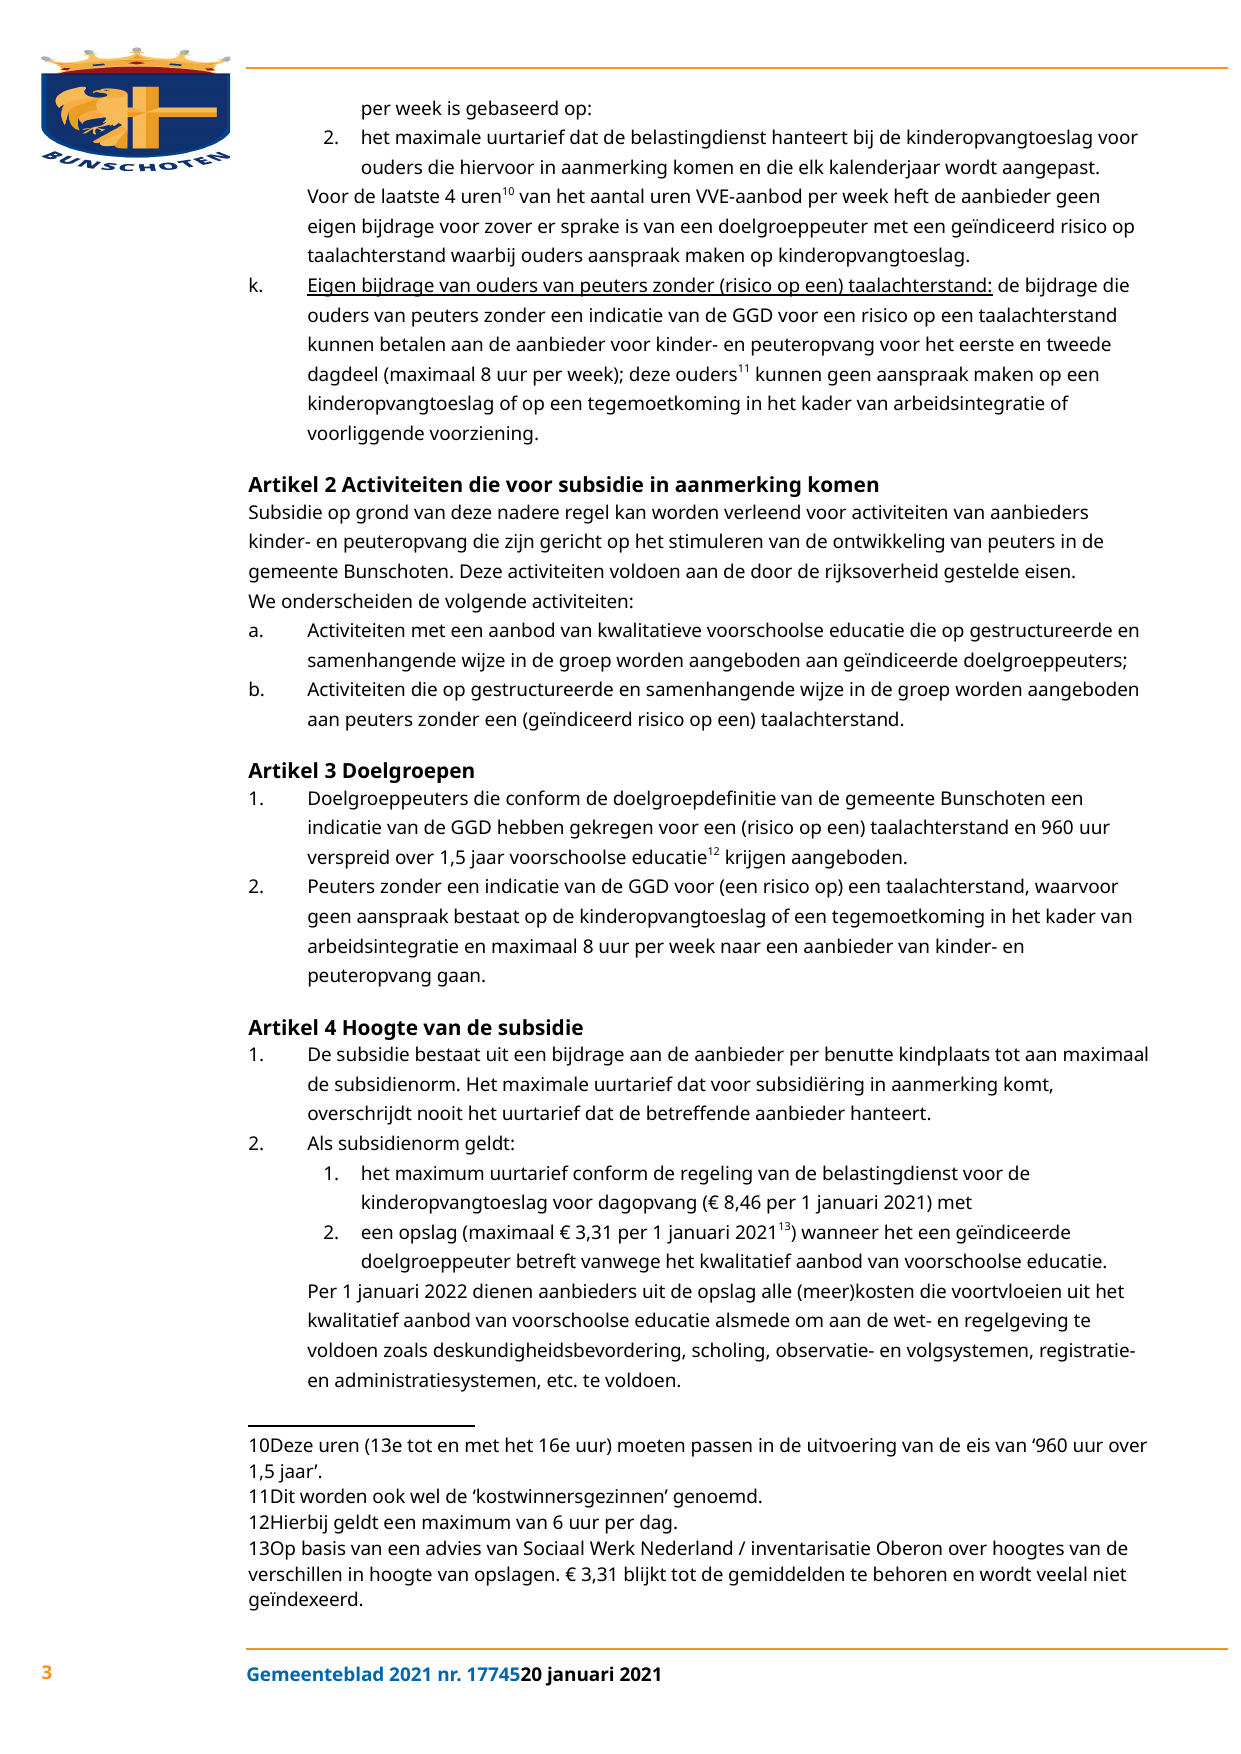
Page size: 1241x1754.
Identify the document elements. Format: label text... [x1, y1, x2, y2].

list Hierbij geldt een maximum van 6 uur per dag. [248, 1509, 1152, 1535]
list De subsidie bestaat uit een bijdrage aan de aanbieder per benutte kindplaats tot aan maximaal de subsidienorm. Het maximale uurtarief dat voor subsidiëring in aanmerking komt, overschrijdt nooit het uurtarief dat de betreffende aanbieder hanteert. [248, 1041, 1152, 1126]
list per week is gebaseerd op: [323, 95, 1152, 121]
list Activiteiten die op gestructureerde en samenhangende wijze in de groep worden aangeboden aan peuters zonder een (geïndiceerd risico op een) taalachterstand. [248, 677, 1152, 732]
list Doelgroeppeuters die conform de doelgroepdefinitie van de gemeente Bunschoten een indicatie van de GGD hebben gekregen voor een (risico op een) taalachterstand en 960 uur verspreid over 1,5 jaar voorschoolse educatie krijgen aangeboden. [248, 785, 1152, 870]
list Eigen bijdrage van ouders van peuters zonder (risico op een) taalachterstand: de bijdrage die ouders van peuters zonder een indicatie van de GGD voor een risico op een taalachterstand kunnen betalen aan de aanbieder voor kinder- en peuteropvang voor het eerste en tweede dagdeel (maximaal 8 uur per week); deze ouders kunnen geen aanspraak maken op een kinderopvangtoeslag of op een tegemoetkoming in het kader van arbeidsintegratie of voorliggende voorziening. [248, 272, 1152, 446]
list Dit worden ook wel de ‘kostwinnersgezinnen’ genoemd. [248, 1483, 1152, 1509]
list het maximum uurtarief conform de regeling van de belastingdienst voor de kinderopvangtoeslag voor dagopvang (€ 8,46 per 1 januari 2021) met [323, 1160, 1152, 1215]
text Artikel 4 Hoogte van de subsidie [248, 1013, 1152, 1041]
list Als subsidienorm geldt: [248, 1130, 1152, 1156]
list Activiteiten met een aanbod van kwalitatieve voorschoolse educatie die op gestructureerde en samenhangende wijze in de groep worden aangeboden aan geïndiceerde doelgroeppeuters; [248, 617, 1152, 673]
list Voor de laatste 4 uren van het aantal uren VVE-aanbod per week heft de aanbieder geen eigen bijdrage voor zover er sprake is van een doelgroeppeuter met een geïndiceerd risico op taalachterstand waarbij ouders aanspraak maken op kinderopvangtoeslag. [248, 183, 1152, 268]
text Artikel 2 Activiteiten die voor subsidie in aanmerking komen [248, 471, 1152, 499]
list Peuters zonder een indicatie van de GGD voor (een risico op) een taalachterstand, waarvoor geen aanspraak bestaat op de kinderopvangtoeslag of een tegemoetkoming in het kader van arbeidsintegratie en maximaal 8 uur per week naar een aanbieder van kinder- en peuteropvang gaan. [248, 874, 1152, 988]
text Artikel 3 Doelgroepen [248, 757, 1152, 785]
list Per 1 januari 2022 dienen aanbieders uit de opslag alle (meer)kosten die voortvloeien uit het kwalitatief aanbod van voorschoolse educatie alsmede om aan de wet- en regelgeving te voldoen zoals deskundigheidsbevordering, scholing, observatie- en volgsystemen, registratie- en administratiesystemen, etc. te voldoen. [248, 1278, 1152, 1392]
list Op basis van een advies van Sociaal Werk Nederland / inventarisatie Oberon over hoogtes van de verschillen in hoogte van opslagen. € 3,31 blijkt tot de gemiddelden te behoren en wordt veelal niet geïndexeerd. [248, 1535, 1152, 1612]
text We onderscheiden de volgende activiteiten: [248, 588, 1152, 613]
list een opslag (maximaal € 3,31 per 1 januari 2021) wanneer het een geïndiceerde doelgroeppeuter betreft vanwege het kwalitatief aanbod van voorschoolse educatie. [323, 1219, 1152, 1274]
text Subsidie op grond van deze nadere regel kan worden verleend voor activiteiten van aanbieders kinder- en peuteropvang die zijn gericht op het stimuleren van de ontwikkeling van peuters in de gemeente Bunschoten. Deze activiteiten voldoen aan de door de rijksoverheid gestelde eisen. [248, 499, 1152, 584]
list het maximale uurtarief dat de belastingdienst hanteert bij de kinderopvangtoeslag voor ouders die hiervoor in aanmerking komen en die elk kalenderjaar wordt aangepast. [323, 124, 1152, 180]
picture [41, 47, 231, 172]
list Deze uren (13e tot en met het 16e uur) moeten passen in de uitvoering van de eis van ‘960 uur over 1,5 jaar’. [248, 1432, 1152, 1483]
